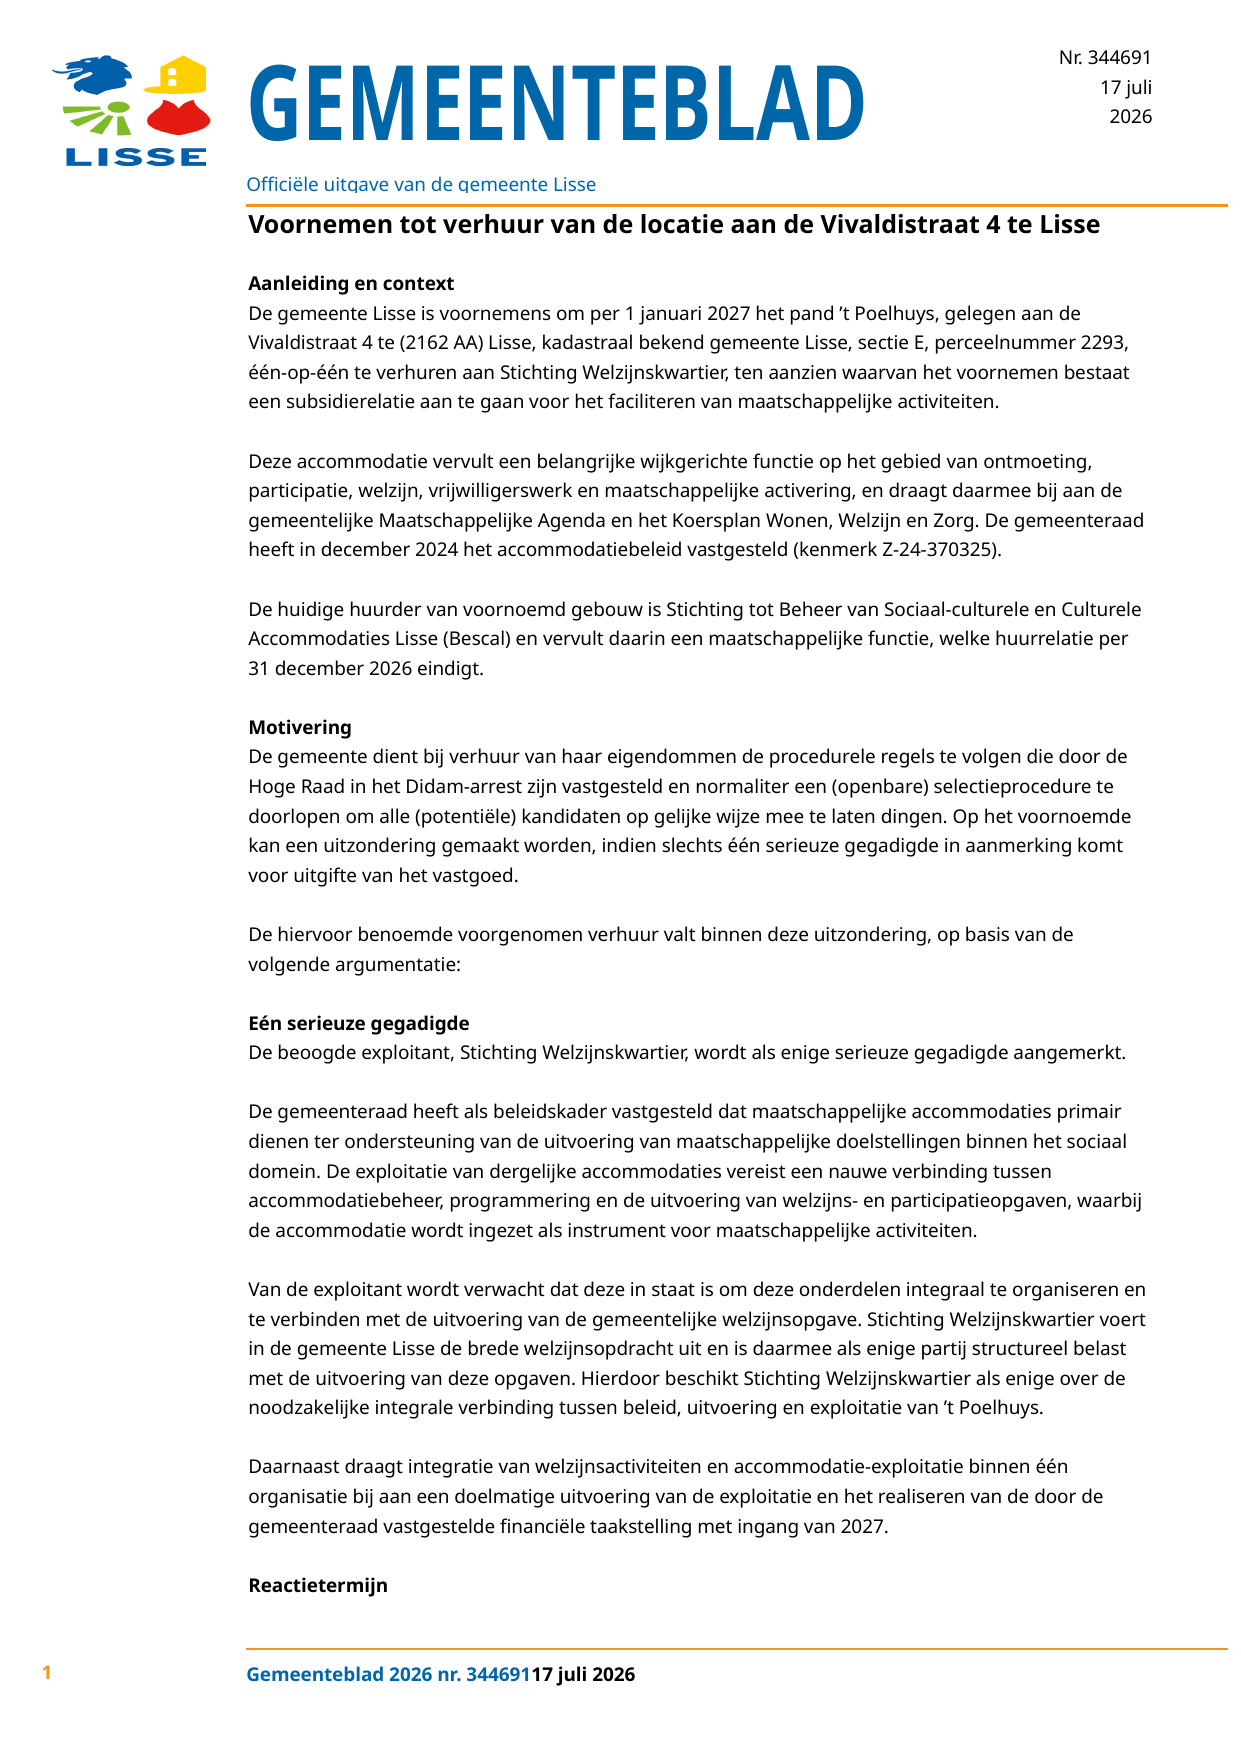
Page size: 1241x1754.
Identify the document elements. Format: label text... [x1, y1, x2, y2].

text Voornemen tot verhuur van de locatie aan de Vivaldistraat 4 te Lisse [248, 207, 1152, 241]
text Daarnaast draagt integratie van welzijnsactiviteiten en accommodatie-exploitatie binnen één organisatie bij aan een doelmatige uitvoering van de exploitatie en het realiseren van de door de gemeenteraad vastgestelde financiële taakstelling met ingang van 2027. [248, 1454, 1152, 1538]
text Eén serieuze gegadigde [248, 1010, 1152, 1036]
text Reactietermijn [248, 1572, 1152, 1598]
text Motivering [248, 714, 1152, 740]
text De huidige huurder van voornoemd gebouw is Stichting tot Beheer van Sociaal-culturele en Culturele Accommodaties Lisse (Bescal) en vervult daarin een maatschappelijke functie, welke huurrelatie per 31 december 2026 eindigt. [248, 596, 1152, 681]
text Van de exploitant wordt verwacht dat deze in staat is om deze onderdelen integraal te organiseren en te verbinden met de uitvoering van de gemeentelijke welzijnsopgave. Stichting Welzijnskwartier voert in de gemeente Lisse de brede welzijnsopdracht uit en is daarmee als enige partij structureel belast met de uitvoering van deze opgaven. Hierdoor beschikt Stichting Welzijnskwartier als enige over de noodzakelijke integrale verbinding tussen beleid, uitvoering en exploitatie van ’t Poelhuys. [248, 1276, 1152, 1420]
picture [41, 47, 231, 172]
text De beoogde exploitant, Stichting Welzijnskwartier, wordt als enige serieuze gegadigde aangemerkt. [248, 1039, 1152, 1065]
text Deze accommodatie vervult een belangrijke wijkgerichte functie op het gebied van ontmoeting, participatie, welzijn, vrijwilligerswerk en maatschappelijke activering, en draagt daarmee bij aan de gemeentelijke Maatschappelijke Agenda en het Koersplan Wonen, Welzijn en Zorg. De gemeenteraad heeft in december 2024 het accommodatiebeleid vastgesteld (kenmerk Z-24-370325). [248, 448, 1152, 562]
text De hiervoor benoemde voorgenomen verhuur valt binnen deze uitzondering, op basis van de volgende argumentatie: [248, 921, 1152, 976]
text De gemeenteraad heeft als beleidskader vastgesteld dat maatschappelijke accommodaties primair dienen ter ondersteuning van de uitvoering van maatschappelijke doelstellingen binnen het sociaal domein. De exploitatie van dergelijke accommodaties vereist een nauwe verbinding tussen accommodatiebeheer, programmering en de uitvoering van welzijns- en participatieopgaven, waarbij de accommodatie wordt ingezet als instrument voor maatschappelijke activiteiten. [248, 1099, 1152, 1243]
text De gemeente dient bij verhuur van haar eigendommen de procedurele regels te volgen die door de Hoge Raad in het Didam-arrest zijn vastgesteld en normaliter een (openbare) selectieprocedure te doorlopen om alle (potentiële) kandidaten op gelijke wijze mee te laten dingen. Op het voornoemde kan een uitzondering gemaakt worden, indien slechts één serieuze gegadigde in aanmerking komt voor uitgifte van het vastgoed. [248, 744, 1152, 888]
text Aanleiding en context [248, 270, 1152, 296]
text De gemeente Lisse is voornemens om per 1 januari 2027 het pand ’t Poelhuys, gelegen aan de Vivaldistraat 4 te (2162 AA) Lisse, kadastraal bekend gemeente Lisse, sectie E, perceelnummer 2293, één-op-één te verhuren aan Stichting Welzijnskwartier, ten aanzien waarvan het voornemen bestaat een subsidierelatie aan te gaan voor het faciliteren van maatschappelijke activiteiten. [248, 300, 1152, 414]
